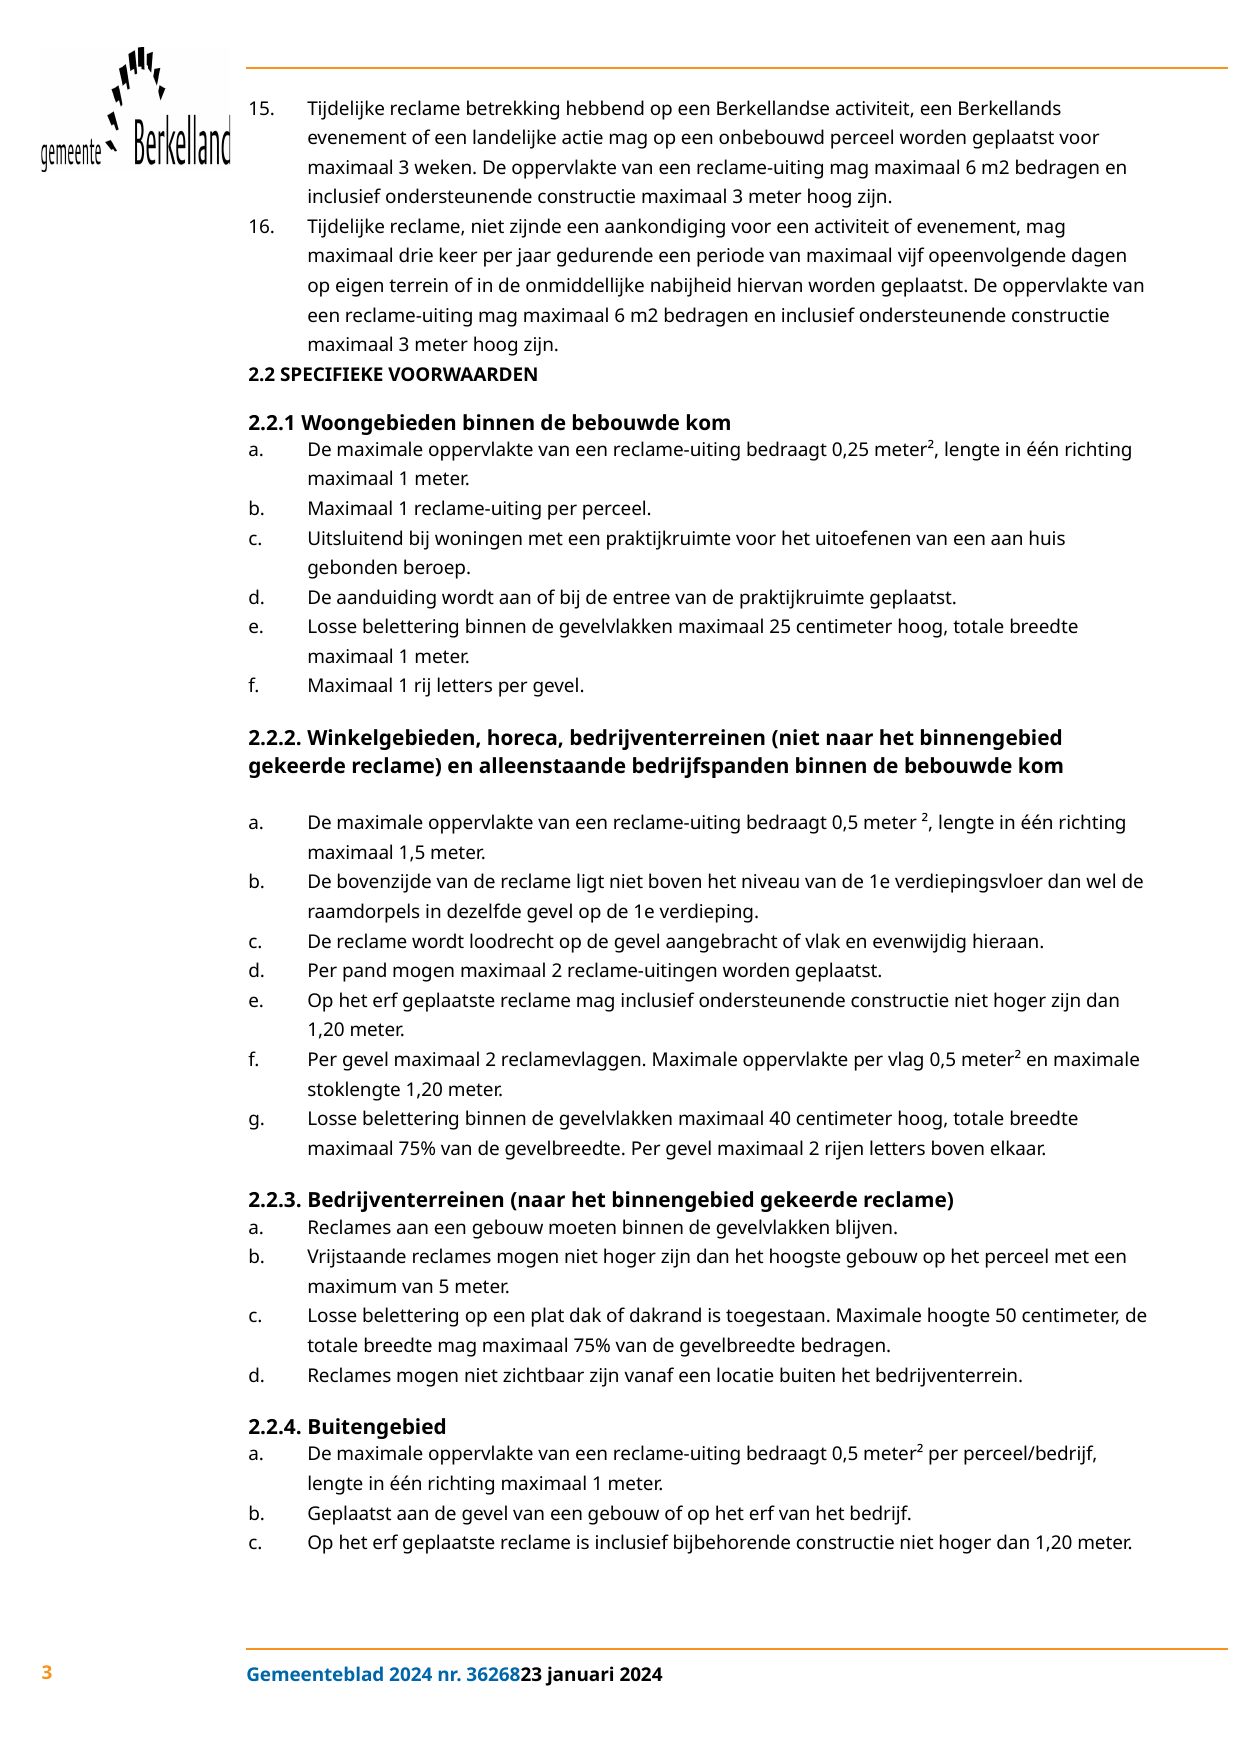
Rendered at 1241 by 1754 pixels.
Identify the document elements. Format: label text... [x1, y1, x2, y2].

list Maximaal 1 rij letters per gevel. [248, 673, 1152, 698]
list Per gevel maximaal 2 reclamevlaggen. Maximale oppervlakte per vlag 0,5 meter² en maximale stoklengte 1,20 meter. [248, 1046, 1152, 1102]
list De maximale oppervlakte van een reclame-uiting bedraagt 0,5 meter ², lengte in één richting maximaal 1,5 meter. [248, 809, 1152, 865]
list Reclames aan een gebouw moeten binnen de gevelvlakken blijven. [248, 1214, 1152, 1239]
list De aanduiding wordt aan of bij de entree van de praktijkruimte geplaatst. [248, 584, 1152, 610]
text 2.2.1 Woongebieden binnen de bebouwde kom [248, 408, 1152, 436]
text 2.2 SPECIFIEKE VOORWAARDEN [248, 361, 1152, 387]
list Op het erf geplaatste reclame mag inclusief ondersteunende constructie niet hoger zijn dan 1,20 meter. [248, 987, 1152, 1042]
list De reclame wordt loodrecht op de gevel aangebracht of vlak en evenwijdig hieraan. [248, 928, 1152, 954]
list Maximaal 1 reclame-uiting per perceel. [248, 495, 1152, 521]
list Geplaatst aan de gevel van een gebouw of op het erf van het bedrijf. [248, 1500, 1152, 1526]
list De maximale oppervlakte van een reclame-uiting bedraagt 0,5 meter² per perceel/bedrijf, lengte in één richting maximaal 1 meter. [248, 1441, 1152, 1496]
list De bovenzijde van de reclame ligt niet boven het niveau van de 1e verdiepingsvloer dan wel de raamdorpels in dezelfde gevel op de 1e verdieping. [248, 869, 1152, 924]
list De maximale oppervlakte van een reclame-uiting bedraagt 0,25 meter², lengte in één richting maximaal 1 meter. [248, 436, 1152, 491]
list Vrijstaande reclames mogen niet hoger zijn dan het hoogste gebouw op het perceel met een maximum van 5 meter. [248, 1243, 1152, 1299]
list Tijdelijke reclame betrekking hebbend op een Berkellandse activiteit, een Berkellands evenement of een landelijke actie mag op een onbebouwd perceel worden geplaatst voor maximaal 3 weken. De oppervlakte van een reclame-uiting mag maximaal 6 m2 bedragen en inclusief ondersteunende constructie maximaal 3 meter hoog zijn. [248, 95, 1152, 209]
list Losse belettering binnen de gevelvlakken maximaal 40 centimeter hoog, totale breedte maximaal 75% van de gevelbreedte. Per gevel maximaal 2 rijen letters boven elkaar. [248, 1105, 1152, 1161]
list Per pand mogen maximaal 2 reclame-uitingen worden geplaatst. [248, 957, 1152, 983]
text 2.2.3. Bedrijventerreinen (naar het binnengebied gekeerde reclame) [248, 1185, 1152, 1214]
list Uitsluitend bij woningen met een praktijkruimte voor het uitoefenen van een aan huis gebonden beroep. [248, 525, 1152, 580]
list Losse belettering op een plat dak of dakrand is toegestaan. Maximale hoogte 50 centimeter, de totale breedte mag maximaal 75% van de gevelbreedte bedragen. [248, 1303, 1152, 1358]
list Losse belettering binnen de gevelvlakken maximaal 25 centimeter hoog, totale breedte maximaal 1 meter. [248, 613, 1152, 669]
text 2.2.4. Buitengebied [248, 1412, 1152, 1441]
list Reclames mogen niet zichtbaar zijn vanaf een locatie buiten het bedrijventerrein. [248, 1362, 1152, 1387]
list Op het erf geplaatste reclame is inclusief bijbehorende constructie niet hoger dan 1,20 meter. [248, 1529, 1152, 1555]
text 2.2.2. Winkelgebieden, horeca, bedrijventerreinen (niet naar het binnengebied gekeerde reclame) en alleenstaande bedrijfspanden binnen de bebouwde kom [248, 723, 1152, 780]
list Tijdelijke reclame, niet zijnde een aankondiging voor een activiteit of evenement, mag maximaal drie keer per jaar gedurende een periode van maximaal vijf opeenvolgende dagen op eigen terrein of in de onmiddellijke nabijheid hiervan worden geplaatst. De oppervlakte van een reclame-uiting mag maximaal 6 m2 bedragen en inclusief ondersteunende constructie maximaal 3 meter hoog zijn. [248, 213, 1152, 357]
picture [41, 47, 231, 172]
